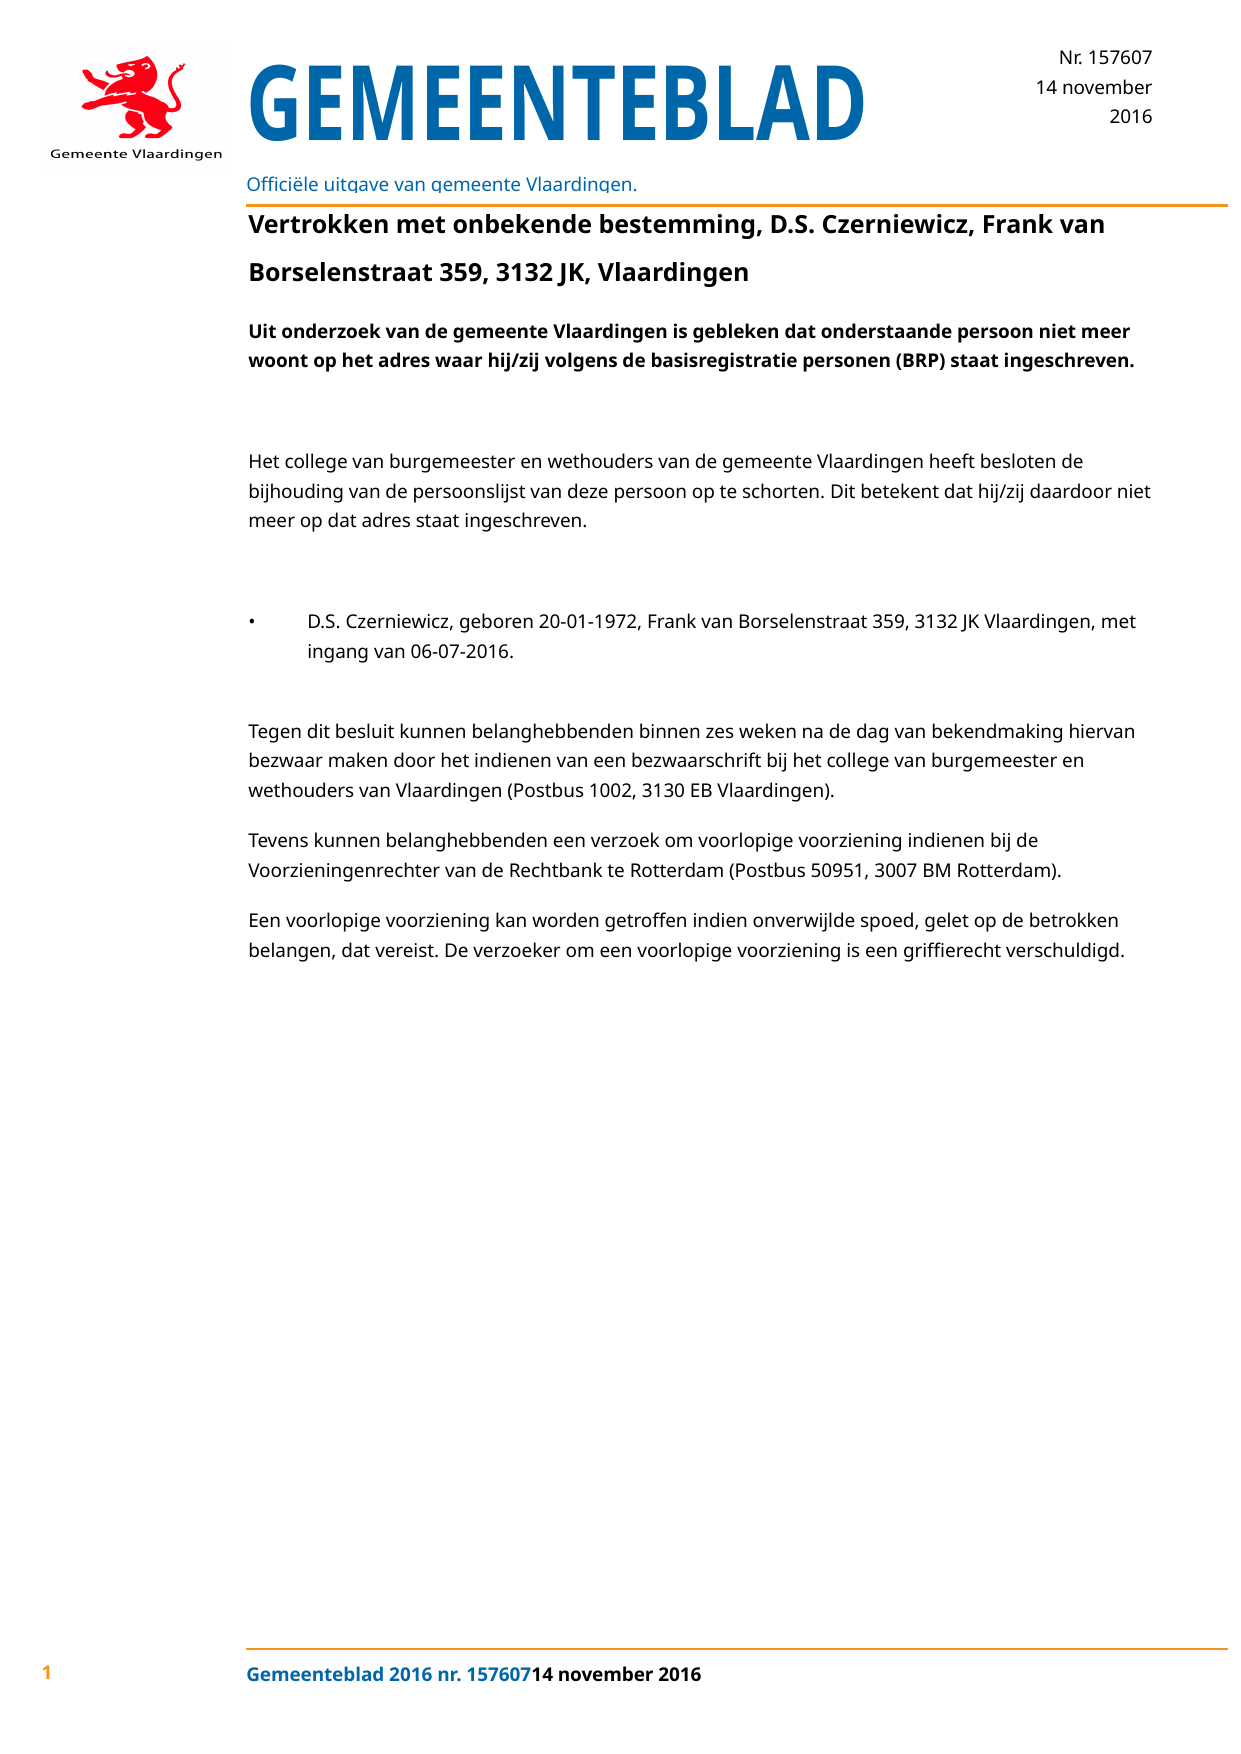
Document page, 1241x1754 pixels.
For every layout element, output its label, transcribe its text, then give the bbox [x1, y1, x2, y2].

text Het college van burgemeester en wethouders van de gemeente Vlaardingen heeft besloten de bijhouding van de persoonslijst van deze persoon op te schorten. Dit betekent dat hij/zij daardoor niet meer op dat adres staat ingeschreven. [248, 448, 1152, 533]
text Tegen dit besluit kunnen belanghebbenden binnen zes weken na de dag van bekendmaking hiervan bezwaar maken door het indienen van een bezwaarschrift bij het college van burgemeester en wethouders van Vlaardingen (Postbus 1002, 3130 EB Vlaardingen). [248, 718, 1152, 803]
text Vertrokken met onbekende bestemming, D.S. Czerniewicz, Frank van Borselenstraat 359, 3132 JK, Vlaardingen [248, 207, 1152, 288]
picture [41, 47, 231, 172]
text Tevens kunnen belanghebbenden een verzoek om voorlopige voorziening indienen bij de Voorzieningenrechter van de Rechtbank te Rotterdam (Postbus 50951, 3007 BM Rotterdam). [248, 827, 1152, 883]
list D.S. Czerniewicz, geboren 20-01-1972, Frank van Borselenstraat 359, 3132 JK Vlaardingen, met ingang van 06-07-2016. [248, 608, 1152, 664]
text Een voorlopige voorziening kan worden getroffen indien onverwijlde spoed, gelet op de betrokken belangen, dat vereist. De verzoeker om een voorlopige voorziening is een griffierecht verschuldigd. [248, 907, 1152, 963]
text Uit onderzoek van de gemeente Vlaardingen is gebleken dat onderstaande persoon niet meer woont op het adres waar hij/zij volgens de basisregistratie personen (BRP) staat ingeschreven. [248, 318, 1152, 373]
